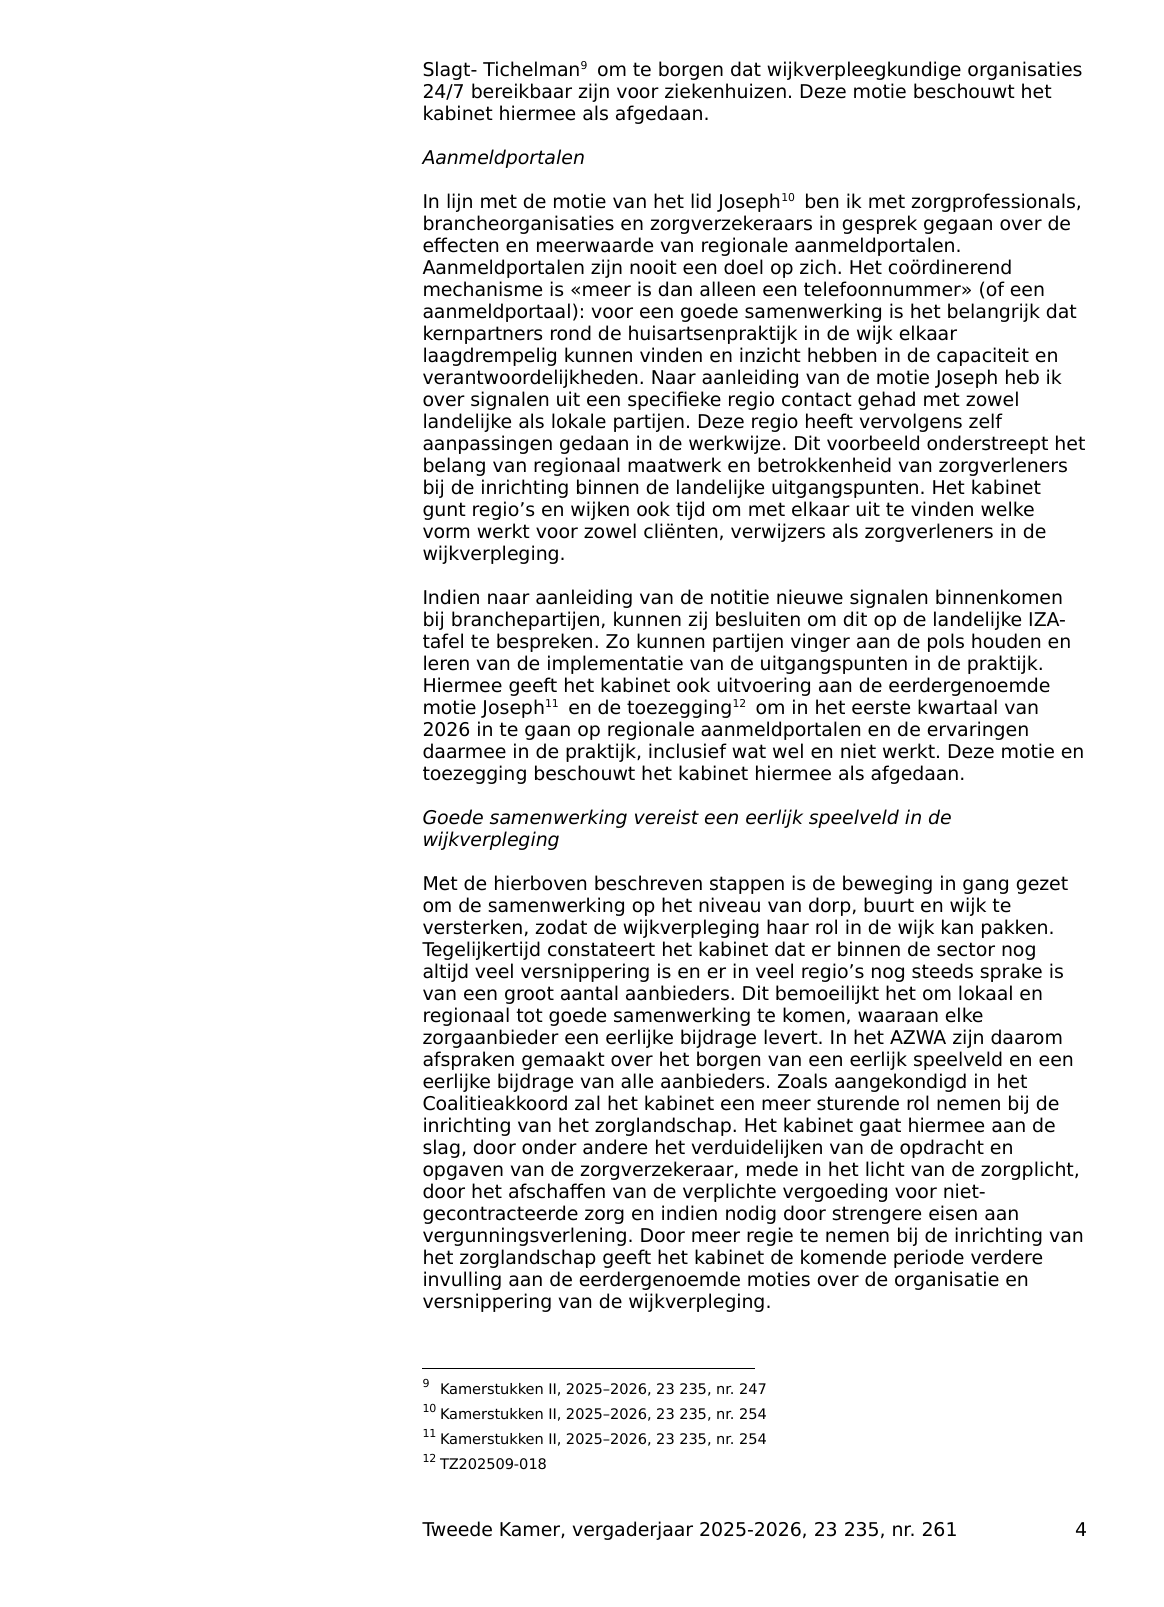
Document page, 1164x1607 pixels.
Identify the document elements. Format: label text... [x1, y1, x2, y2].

text Kamerstukken II, 2025–2026, 23 235, nr. 254 [422, 1402, 1087, 1424]
text TZ202509-018 [422, 1452, 1087, 1474]
text Kamerstukken II, 2025–2026, 23 235, nr. 247 [422, 1377, 1087, 1399]
subtitle Goede samenwerking vereist een eerlijk speelveld in de wijkverpleging [422, 807, 1087, 851]
text Slagt- Tichelman om te borgen dat wijkverpleegkundige organisaties 24/7 bereikbaar zijn voor ziekenhuizen. Deze motie beschouwt het kabinet hiermee als afgedaan. [422, 59, 1087, 125]
text Indien naar aanleiding van de notitie nieuwe signalen binnenkomen bij branchepartijen, kunnen zij besluiten om dit op de landelijke IZA-tafel te bespreken. Zo kunnen partijen vinger aan de pols houden en leren van de implementatie van de uitgangspunten in de praktijk. Hiermee geeft het kabinet ook uitvoering aan de eerdergenoemde motie Joseph en de toezegging om in het eerste kwartaal van 2026 in te gaan op regionale aanmeldportalen en de ervaringen daarmee in de praktijk, inclusief wat wel en niet werkt. Deze motie en toezegging beschouwt het kabinet hiermee als afgedaan. [422, 587, 1087, 785]
subtitle Aanmeldportalen [422, 147, 1087, 169]
text Kamerstukken II, 2025–2026, 23 235, nr. 254 [422, 1427, 1087, 1449]
text Met de hierboven beschreven stappen is de beweging in gang gezet om de samenwerking op het niveau van dorp, buurt en wijk te versterken, zodat de wijkverpleging haar rol in de wijk kan pakken. Tegelijkertijd constateert het kabinet dat er binnen de sector nog altijd veel versnippering is en er in veel regio’s nog steeds sprake is van een groot aantal aanbieders. Dit bemoeilijkt het om lokaal en regionaal tot goede samenwerking te komen, waaraan elke zorgaanbieder een eerlijke bijdrage levert. In het AZWA zijn daarom afspraken gemaakt over het borgen van een eerlijk speelveld en een eerlijke bijdrage van alle aanbieders. Zoals aangekondigd in het Coalitieakkoord zal het kabinet een meer sturende rol nemen bij de inrichting van het zorglandschap. Het kabinet gaat hiermee aan de slag, door onder andere het verduidelijken van de opdracht en opgaven van de zorgverzekeraar, mede in het licht van de zorgplicht, door het afschaffen van de verplichte vergoeding voor niet-gecontracteerde zorg en indien nodig door strengere eisen aan vergunningsverlening. Door meer regie te nemen bij de inrichting van het zorglandschap geeft het kabinet de komende periode verdere invulling aan de eerdergenoemde moties over de organisatie en versnippering van de wijkverpleging. [422, 873, 1087, 1313]
text In lijn met de motie van het lid Joseph ben ik met zorgprofessionals, brancheorganisaties en zorgverzekeraars in gesprek gegaan over de effecten en meerwaarde van regionale aanmeldportalen. Aanmeldportalen zijn nooit een doel op zich. Het coördinerend mechanisme is «meer is dan alleen een telefoonnummer» (of een aanmeldportaal): voor een goede samenwerking is het belangrijk dat kernpartners rond de huisartsenpraktijk in de wijk elkaar laagdrempelig kunnen vinden en inzicht hebben in de capaciteit en verantwoordelijkheden. Naar aanleiding van de motie Joseph heb ik over signalen uit een specifieke regio contact gehad met zowel landelijke als lokale partijen. Deze regio heeft vervolgens zelf aanpassingen gedaan in de werkwijze. Dit voorbeeld onderstreept het belang van regionaal maatwerk en betrokkenheid van zorgverleners bij de inrichting binnen de landelijke uitgangspunten. Het kabinet gunt regio’s en wijken ook tijd om met elkaar uit te vinden welke vorm werkt voor zowel cliënten, verwijzers als zorgverleners in de wijkverpleging. [422, 191, 1087, 565]
